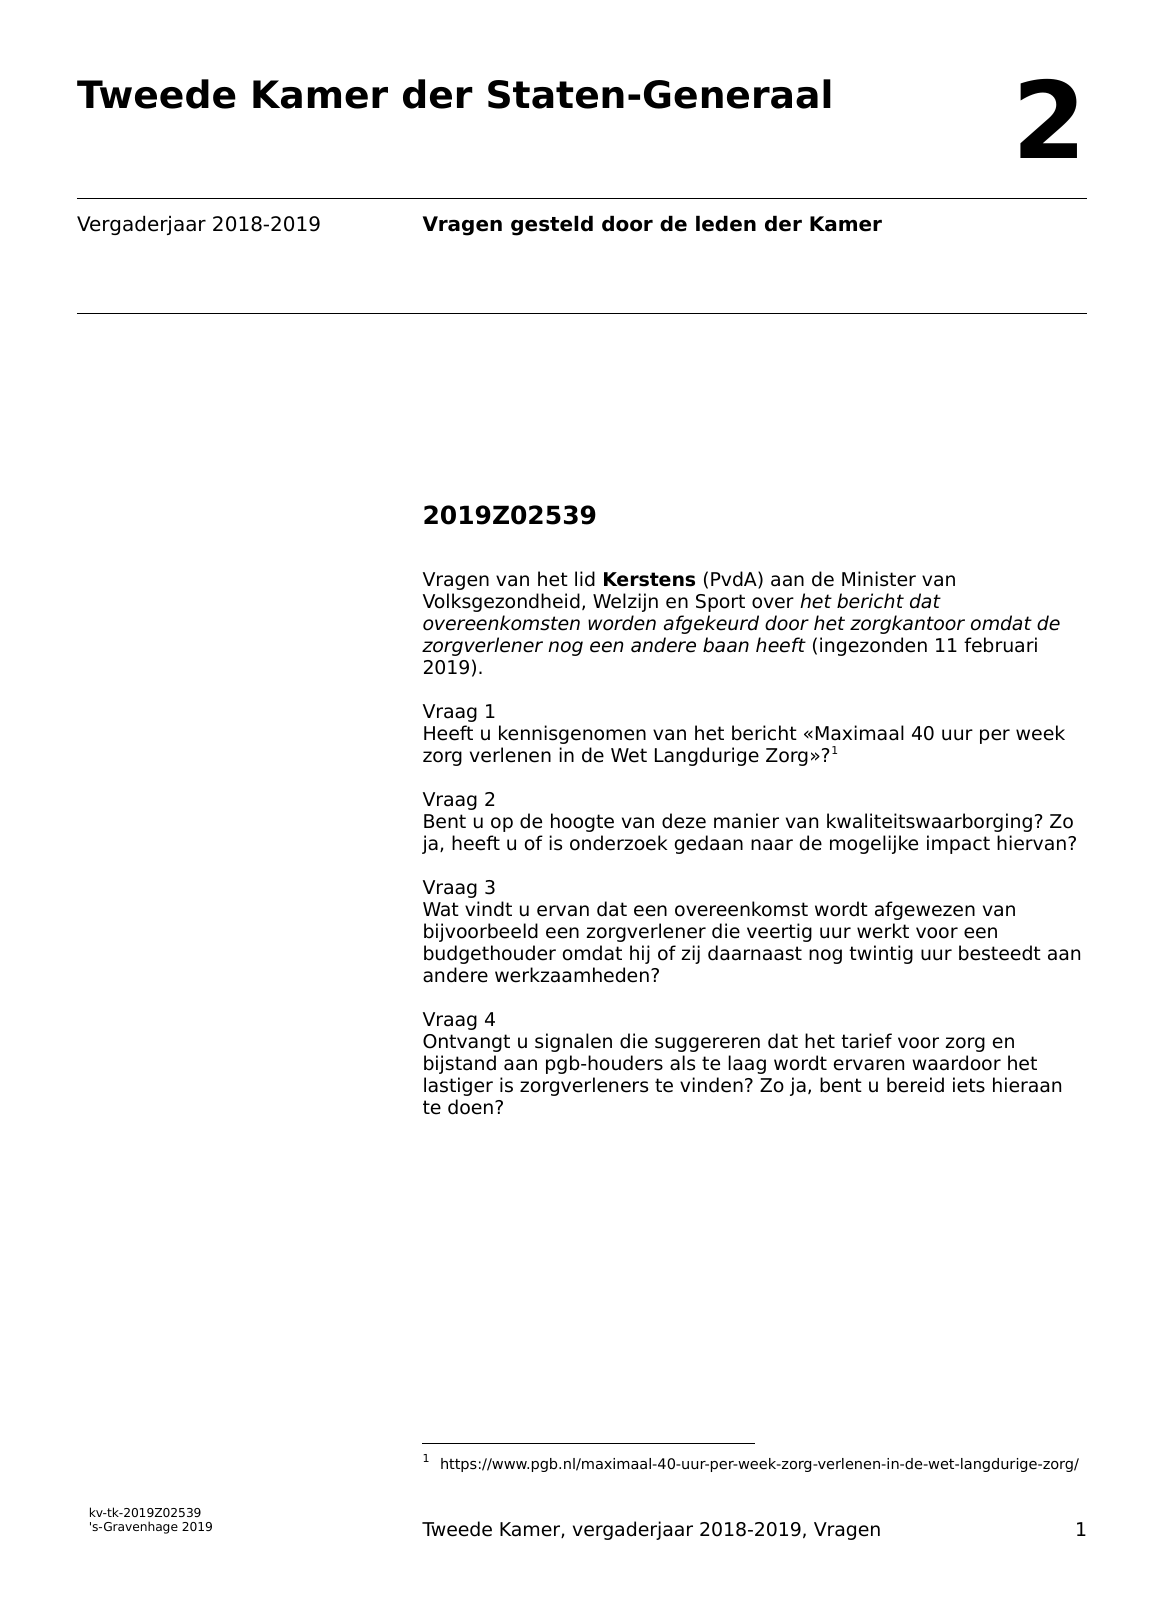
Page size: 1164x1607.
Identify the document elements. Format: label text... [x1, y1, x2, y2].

text Vraag 3 [422, 877, 1087, 899]
table_cell Vragen gesteld door de leden der Kamer [422, 199, 1087, 313]
text Heeft u kennisgenomen van het bericht «Maximaal 40 uur per week zorg verlenen in de Wet Langdurige Zorg»? [422, 723, 1087, 767]
table_header Tweede Kamer der Staten-Generaal [77, 59, 886, 198]
table_header 2 [886, 59, 1087, 198]
table_cell Vergaderjaar 2018-2019 [77, 199, 422, 313]
text Vragen van het lid Kerstens (PvdA) aan de Minister van Volksgezondheid, Welzijn en Sport over het bericht dat overeenkomsten worden afgekeurd door het zorgkantoor omdat de zorgverlener nog een andere baan heeft (ingezonden 11 februari 2019). [422, 569, 1087, 679]
text https://www.pgb.nl/maximaal-40-uur-per-week-zorg-verlenen-in-de-wet-langdurige-zorg/ [422, 1452, 1087, 1474]
text Vraag 2 [422, 789, 1087, 811]
text Ontvangt u signalen die suggereren dat het tarief voor zorg en bijstand aan pgb-houders als te laag wordt ervaren waardoor het lastiger is zorgverleners te vinden? Zo ja, bent u bereid iets hieraan te doen? [422, 1031, 1087, 1119]
text Bent u op de hoogte van deze manier van kwaliteitswaarborging? Zo ja, heeft u of is onderzoek gedaan naar de mogelijke impact hiervan? [422, 811, 1087, 855]
text Vraag 1 [422, 701, 1087, 723]
text kv-tk-2019Z02539 [88, 1506, 323, 1520]
text 2019Z02539 [422, 501, 1087, 531]
text Wat vindt u ervan dat een overeenkomst wordt afgewezen van bijvoorbeeld een zorgverlener die veertig uur werkt voor een budgethouder omdat hij of zij daarnaast nog twintig uur besteedt aan andere werkzaamheden? [422, 899, 1087, 987]
text 's-Gravenhage 2019 [88, 1520, 323, 1534]
text Vraag 4 [422, 1009, 1087, 1031]
